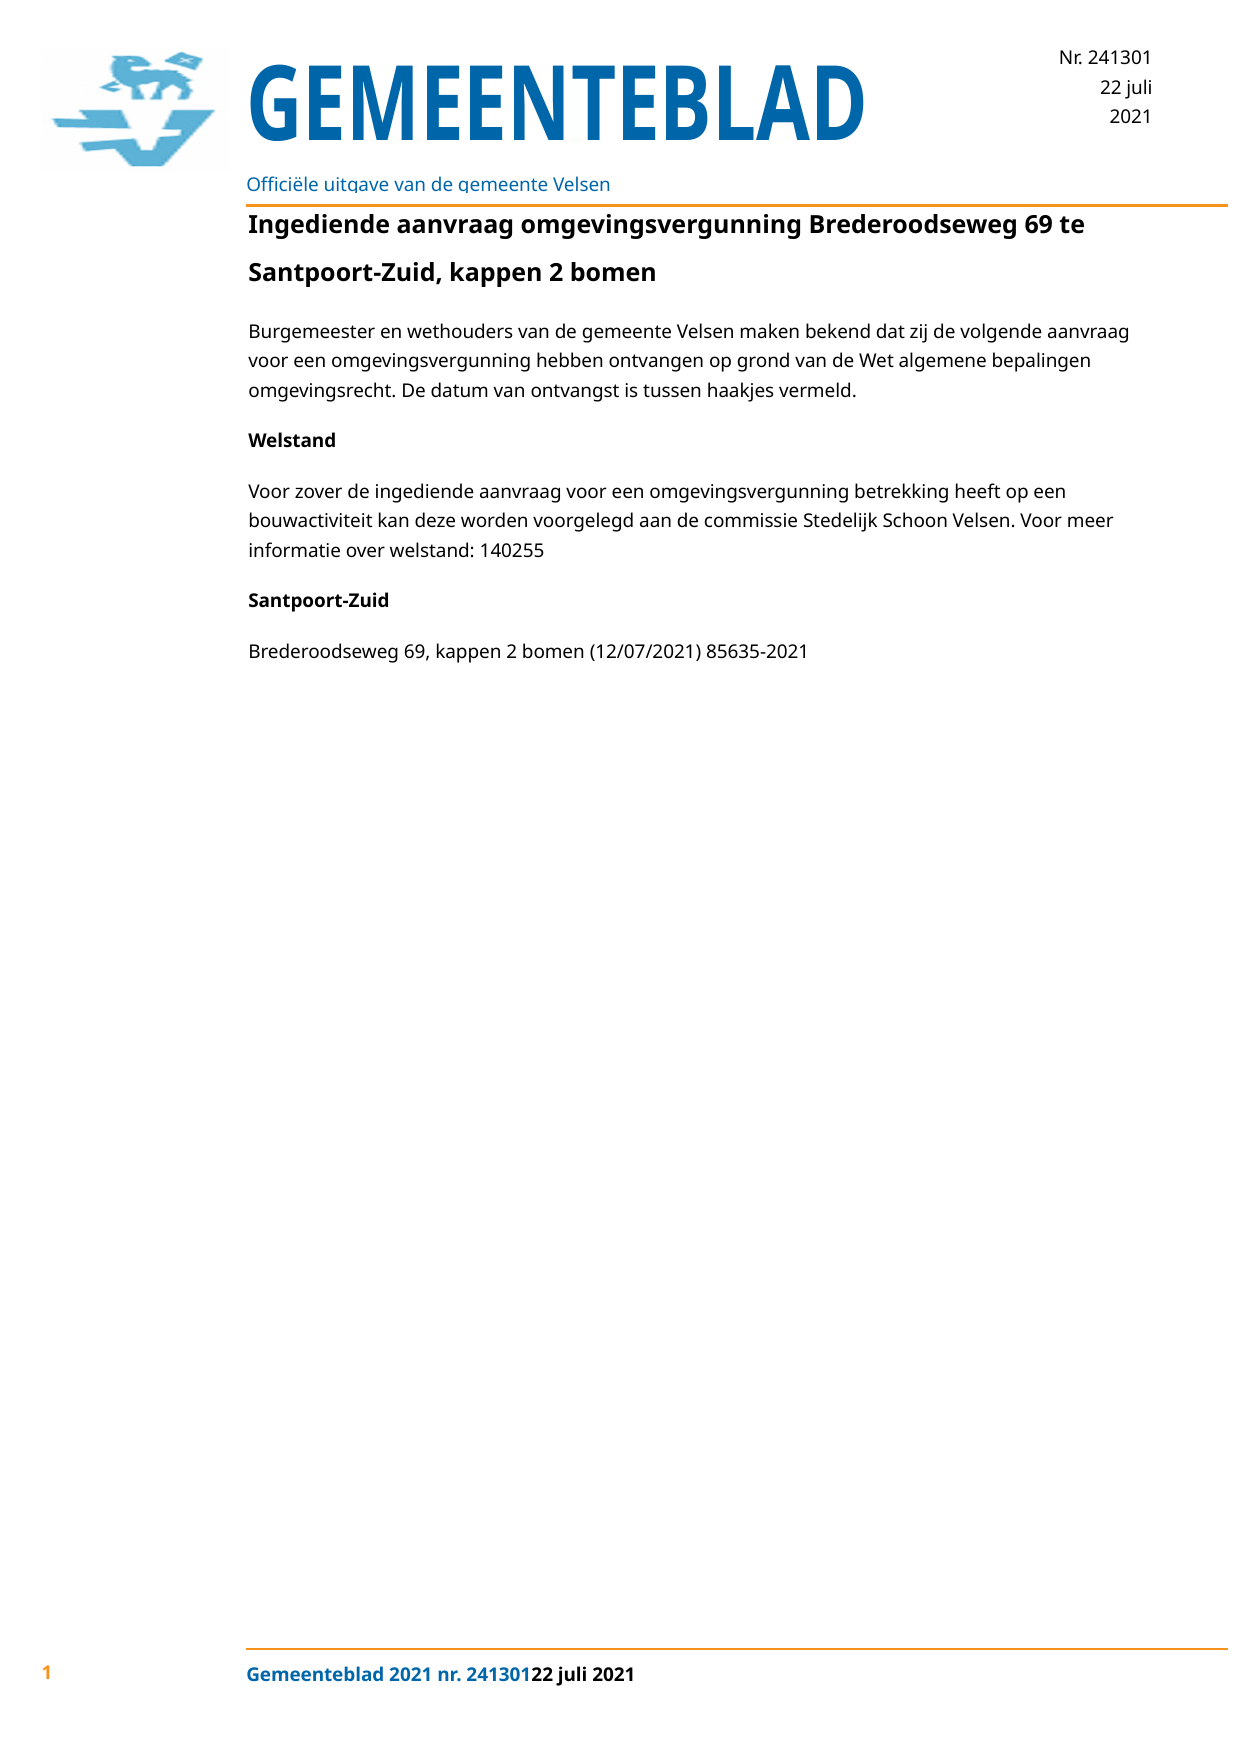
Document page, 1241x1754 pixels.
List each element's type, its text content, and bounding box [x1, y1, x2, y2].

text Brederoodseweg 69, kappen 2 bomen (12/07/2021) 85635-2021 [248, 638, 1152, 664]
text Santpoort-Zuid [248, 587, 1152, 613]
text Welstand [248, 427, 1152, 453]
text Ingediende aanvraag omgevingsvergunning Brederoodseweg 69 te Santpoort-Zuid, kappen 2 bomen [248, 207, 1152, 288]
text Voor zover de ingediende aanvraag voor een omgevingsvergunning betrekking heeft op een bouwactiviteit kan deze worden voorgelegd aan de commissie Stedelijk Schoon Velsen. Voor meer informatie over welstand: 140255 [248, 478, 1152, 563]
text Burgemeester en wethouders van de gemeente Velsen maken bekend dat zij de volgende aanvraag voor een omgevingsvergunning hebben ontvangen op grond van de Wet algemene bepalingen omgevingsrecht. De datum van ontvangst is tussen haakjes vermeld. [248, 318, 1152, 403]
picture [41, 47, 231, 172]
